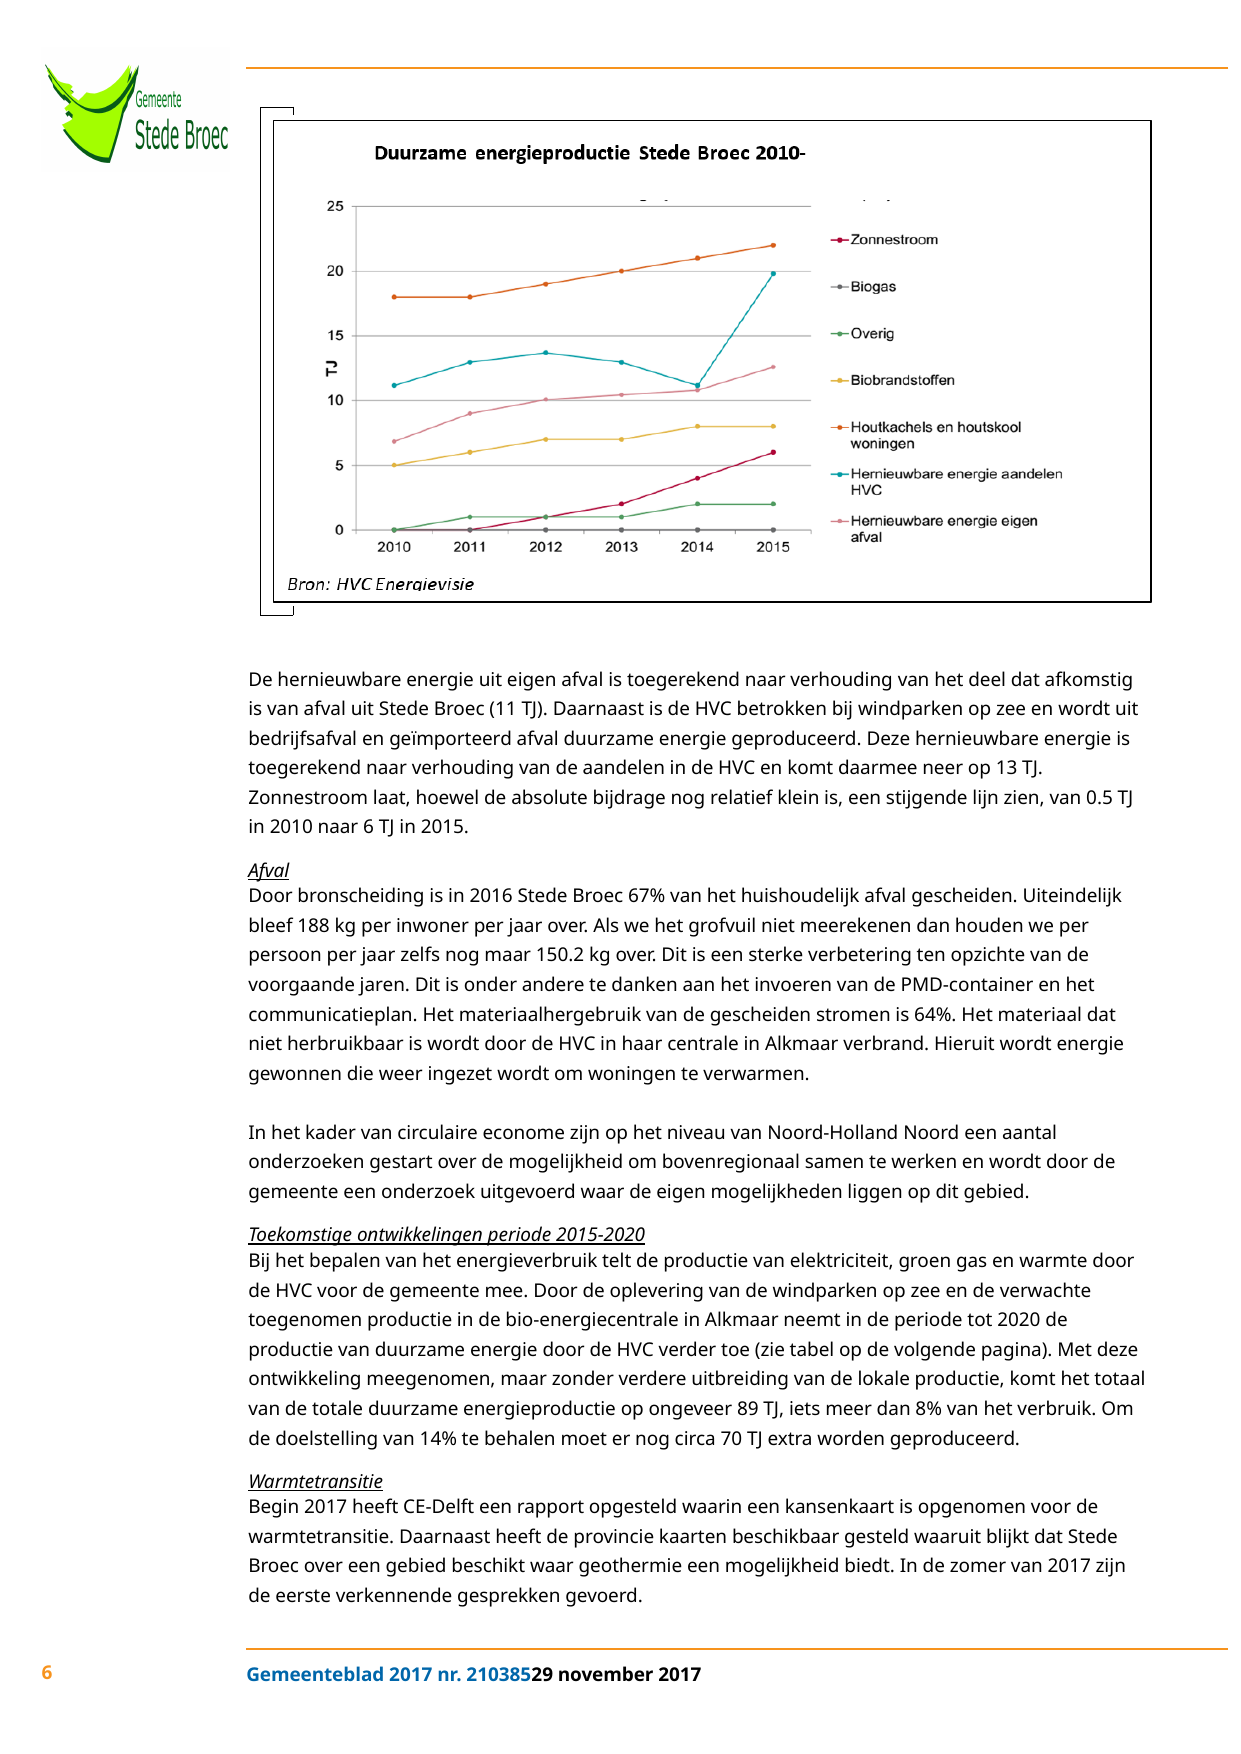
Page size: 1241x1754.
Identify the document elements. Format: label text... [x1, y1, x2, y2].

text Begin 2017 heeft CE-Delft een rapport opgesteld waarin een kansenkaart is opgenomen voor de warmtetransitie. Daarnaast heeft de provincie kaarten beschikbaar gesteld waaruit blijkt dat Stede Broec over een gebied beschikt waar geothermie een mogelijkheid biedt. In de zomer van 2017 zijn de eerste verkennende gesprekken gevoerd. [248, 1493, 1152, 1608]
text Warmtetransitie [248, 1468, 1152, 1493]
text Bij het bepalen van het energieverbruik telt de productie van elektriciteit, groen gas en warmte door de HVC voor de gemeente mee. Door de oplevering van de windparken op zee en de verwachte toegenomen productie in de bio-energiecentrale in Alkmaar neemt in de periode tot 2020 de productie van duurzame energie door de HVC verder toe (zie tabel op de volgende pagina). Met deze ontwikkeling meegenomen, maar zonder verdere uitbreiding van de lokale productie, komt het totaal van de totale duurzame energieproductie op ongeveer 89 TJ, iets meer dan 8% van het verbruik. Om de doelstelling van 14% te behalen moet er nog circa 70 TJ extra worden geproduceerd. [248, 1247, 1152, 1450]
text In het kader van circulaire econome zijn op het niveau van Noord-Holland Noord een aantal onderzoeken gestart over de mogelijkheid om bovenregionaal samen te werken en wordt door de gemeente een onderzoek uitgevoerd waar de eigen mogelijkheden liggen op dit gebied. [248, 1119, 1152, 1204]
text Afval [248, 857, 1152, 882]
text De hernieuwbare energie uit eigen afval is toegerekend naar verhouding van het deel dat afkomstig is van afval uit Stede Broec (11 TJ). Daarnaast is de HVC betrokken bij windparken op zee en wordt uit bedrijfsafval en geïmporteerd afval duurzame energie geproduceerd. Deze hernieuwbare energie is toegerekend naar verhouding van de aandelen in de HVC en komt daarmee neer op 13 TJ. Zonnestroom laat, hoewel de absolute bijdrage nog relatief klein is, een stijgende lijn zien, van 0.5 TJ in 2010 naar 6 TJ in 2015. [248, 666, 1152, 839]
text Toekomstige ontwikkelingen periode 2015-2020 [248, 1221, 1152, 1247]
picture [41, 47, 231, 172]
picture [268, 115, 1155, 606]
text Door bronscheiding is in 2016 Stede Broec 67% van het huishoudelijk afval gescheiden. Uiteindelijk bleef 188 kg per inwoner per jaar over. Als we het grofvuil niet meerekenen dan houden we per persoon per jaar zelfs nog maar 150.2 kg over. Dit is een sterke verbetering ten opzichte van de voorgaande jaren. Dit is onder andere te danken aan het invoeren van de PMD-container en het communicatieplan. Het materiaalhergebruik van de gescheiden stromen is 64%. Het materiaal dat niet herbruikbaar is wordt door de HVC in haar centrale in Alkmaar verbrand. Hieruit wordt energie gewonnen die weer ingezet wordt om woningen te verwarmen. [248, 882, 1152, 1086]
